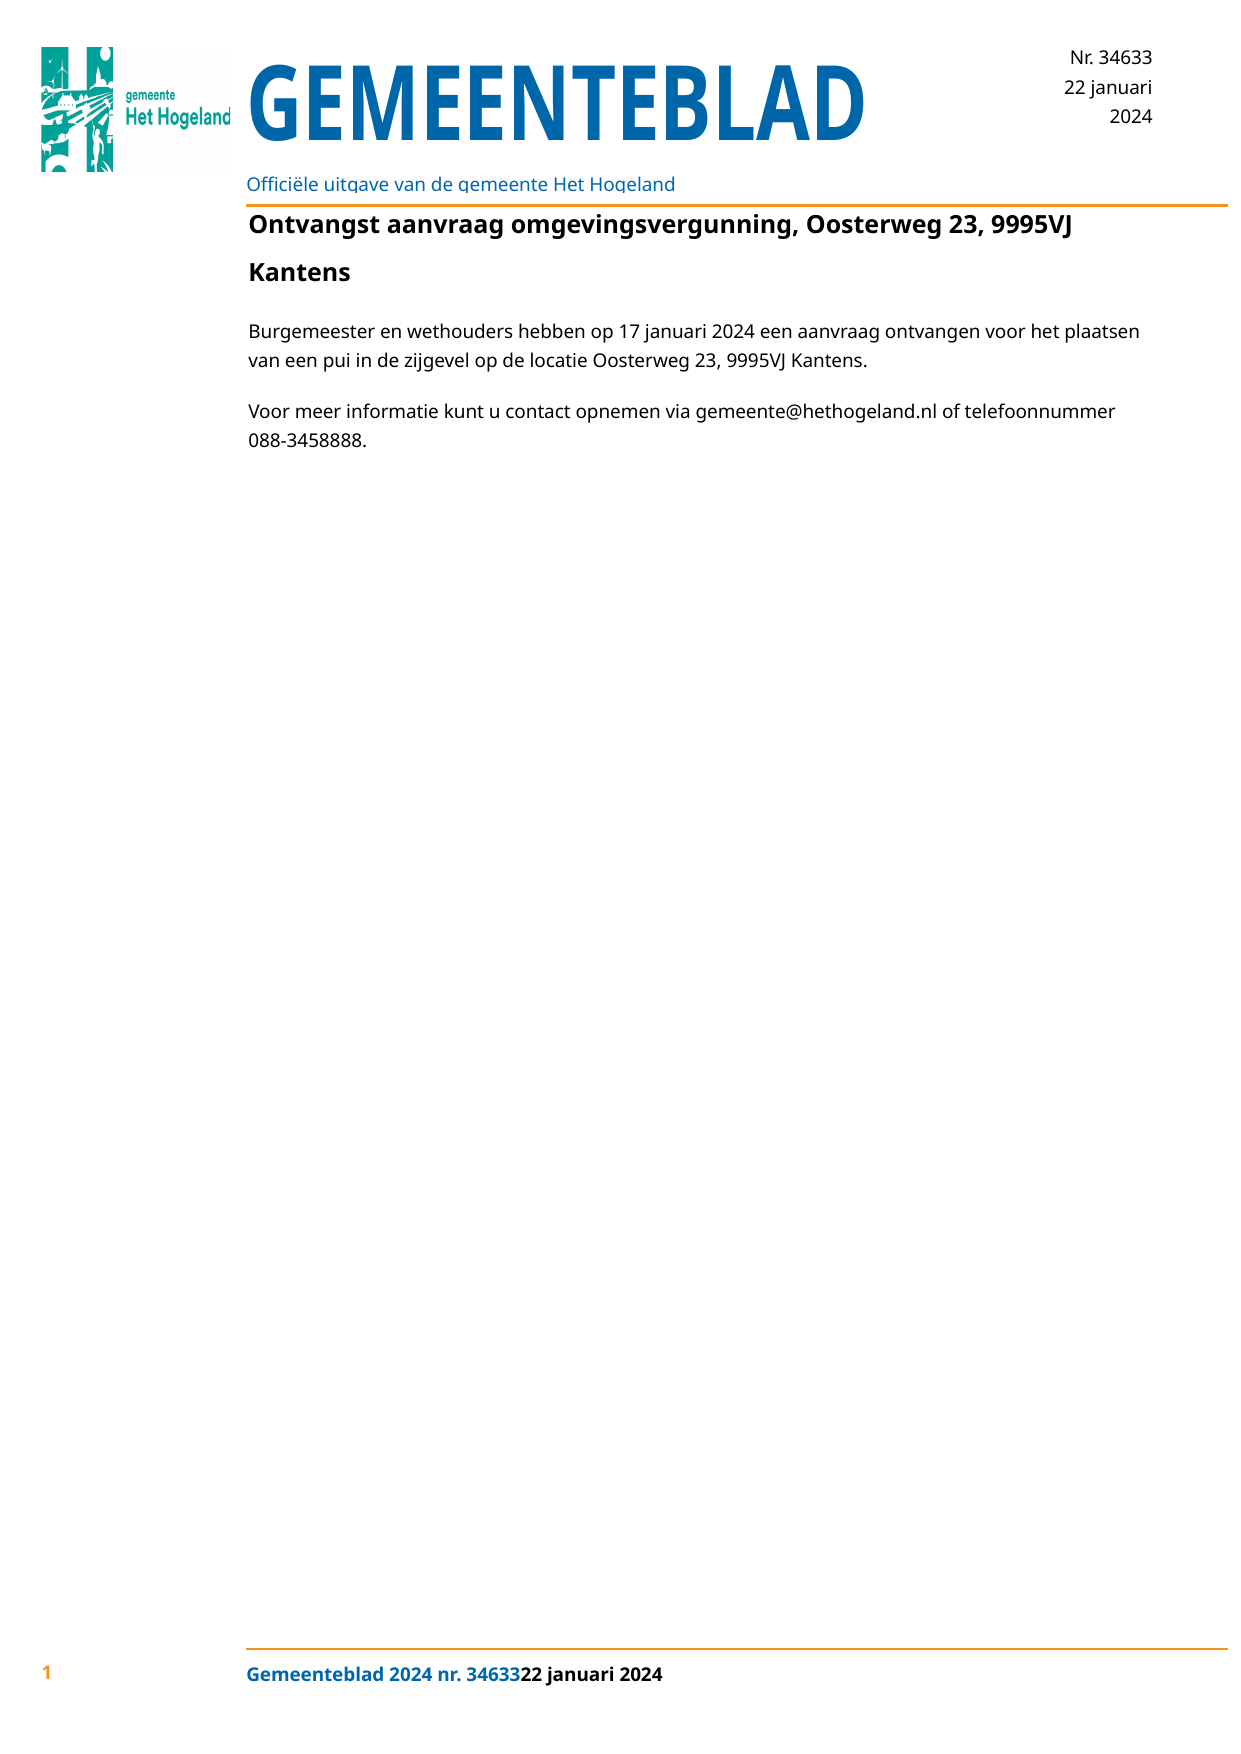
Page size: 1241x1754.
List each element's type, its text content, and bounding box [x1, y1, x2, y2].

picture [41, 47, 231, 172]
text Burgemeester en wethouders hebben op 17 januari 2024 een aanvraag ontvangen voor het plaatsen van een pui in de zijgevel op de locatie Oosterweg 23, 9995VJ Kantens. [248, 318, 1152, 373]
text Voor meer informatie kunt u contact opnemen via gemeente@hethogeland.nl of telefoonnummer 088-3458888. [248, 398, 1152, 453]
text Ontvangst aanvraag omgevingsvergunning, Oosterweg 23, 9995VJ Kantens [248, 207, 1152, 288]
